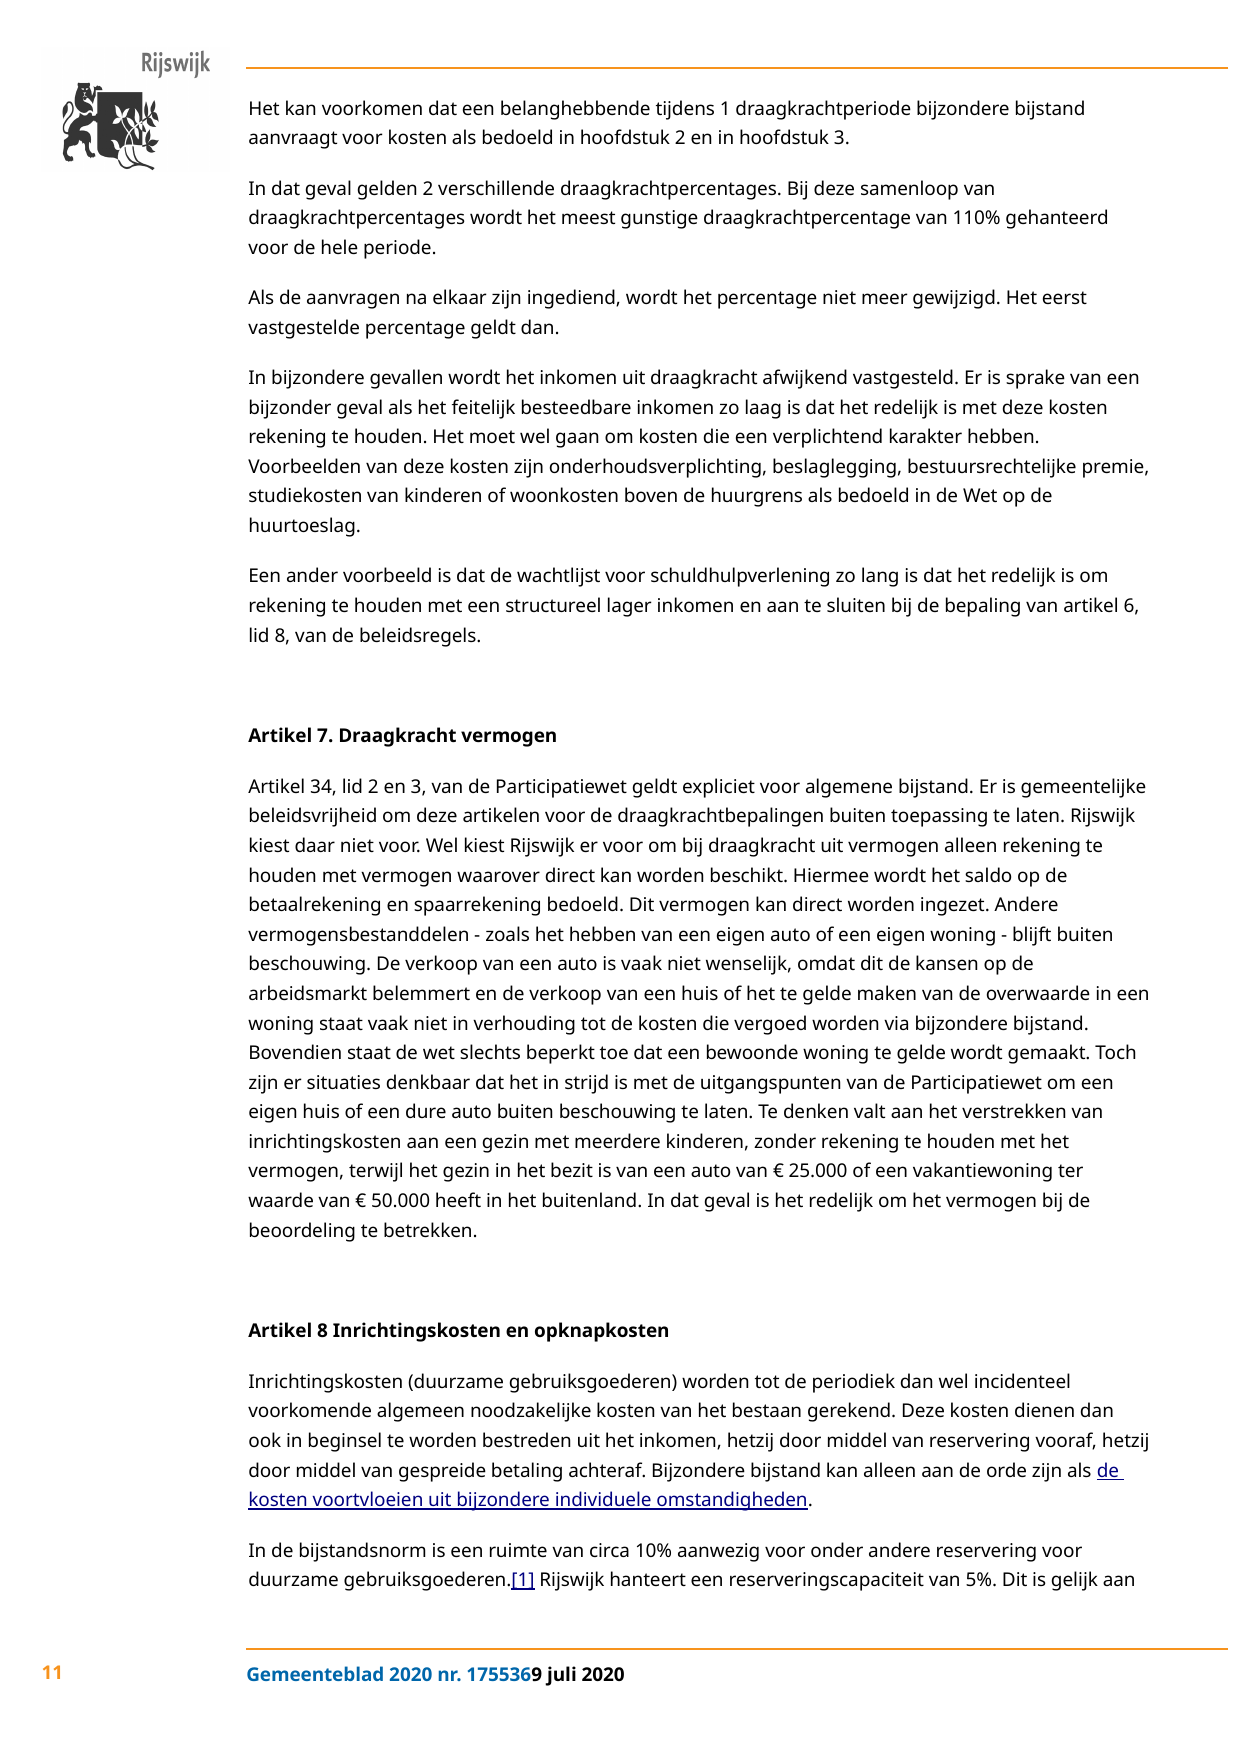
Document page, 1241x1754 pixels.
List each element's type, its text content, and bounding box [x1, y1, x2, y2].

text Een ander voorbeeld is dat de wachtlijst voor schuldhulpverlening zo lang is dat het redelijk is om rekening te houden met een structureel lager inkomen en aan te sluiten bij de bepaling van artikel 6, lid 8, van de beleidsregels. [248, 563, 1152, 648]
picture [41, 47, 231, 172]
text Inrichtingskosten (duurzame gebruiksgoederen) worden tot de periodiek dan wel incidenteel voorkomende algemeen noodzakelijke kosten van het bestaan gerekend. Deze kosten dienen dan ook in beginsel te worden bestreden uit het inkomen, hetzij door middel van reservering vooraf, hetzij door middel van gespreide betaling achteraf. Bijzondere bijstand kan alleen aan de orde zijn als de kosten voortvloeien uit bijzondere individuele omstandigheden. [248, 1368, 1152, 1512]
text In de bijstandsnorm is een ruimte van circa 10% aanwezig voor onder andere reservering voor duurzame gebruiksgoederen.[1] Rijswijk hanteert een reserveringscapaciteit van 5%. Dit is gelijk aan [248, 1537, 1152, 1592]
text Artikel 8 Inrichtingskosten en opknapkosten [248, 1318, 1152, 1343]
text In bijzondere gevallen wordt het inkomen uit draagkracht afwijkend vastgesteld. Er is sprake van een bijzonder geval als het feitelijk besteedbare inkomen zo laag is dat het redelijk is met deze kosten rekening te houden. Het moet wel gaan om kosten die een verplichtend karakter hebben. Voorbeelden van deze kosten zijn onderhoudsverplichting, beslaglegging, bestuursrechtelijke premie, studiekosten van kinderen of woonkosten boven de huurgrens als bedoeld in de Wet op de huurtoeslag. [248, 364, 1152, 538]
text Als de aanvragen na elkaar zijn ingediend, wordt het percentage niet meer gewijzigd. Het eerst vastgestelde percentage geldt dan. [248, 284, 1152, 340]
text Artikel 7. Draagkracht vermogen [248, 723, 1152, 748]
text In dat geval gelden 2 verschillende draagkrachtpercentages. Bij deze samenloop van draagkrachtpercentages wordt het meest gunstige draagkrachtpercentage van 110% gehanteerd voor de hele periode. [248, 175, 1152, 260]
text Het kan voorkomen dat een belanghebbende tijdens 1 draagkrachtperiode bijzondere bijstand aanvraagt voor kosten als bedoeld in hoofdstuk 2 en in hoofdstuk 3. [248, 95, 1152, 150]
text Artikel 34, lid 2 en 3, van de Participatiewet geldt expliciet voor algemene bijstand. Er is gemeentelijke beleidsvrijheid om deze artikelen voor de draagkrachtbepalingen buiten toepassing te laten. Rijswijk kiest daar niet voor. Wel kiest Rijswijk er voor om bij draagkracht uit vermogen alleen rekening te houden met vermogen waarover direct kan worden beschikt. Hiermee wordt het saldo op de betaalrekening en spaarrekening bedoeld. Dit vermogen kan direct worden ingezet. Andere vermogensbestanddelen - zoals het hebben van een eigen auto of een eigen woning - blijft buiten beschouwing. De verkoop van een auto is vaak niet wenselijk, omdat dit de kansen op de arbeidsmarkt belemmert en de verkoop van een huis of het te gelde maken van de overwaarde in een woning staat vaak niet in verhouding tot de kosten die vergoed worden via bijzondere bijstand. Bovendien staat de wet slechts beperkt toe dat een bewoonde woning te gelde wordt gemaakt. Toch zijn er situaties denkbaar dat het in strijd is met de uitgangspunten van de Participatiewet om een eigen huis of een dure auto buiten beschouwing te laten. Te denken valt aan het verstrekken van inrichtingskosten aan een gezin met meerdere kinderen, zonder rekening te houden met het vermogen, terwijl het gezin in het bezit is van een auto van € 25.000 of een vakantiewoning ter waarde van € 50.000 heeft in het buitenland. In dat geval is het redelijk om het vermogen bij de beoordeling te betrekken. [248, 773, 1152, 1243]
